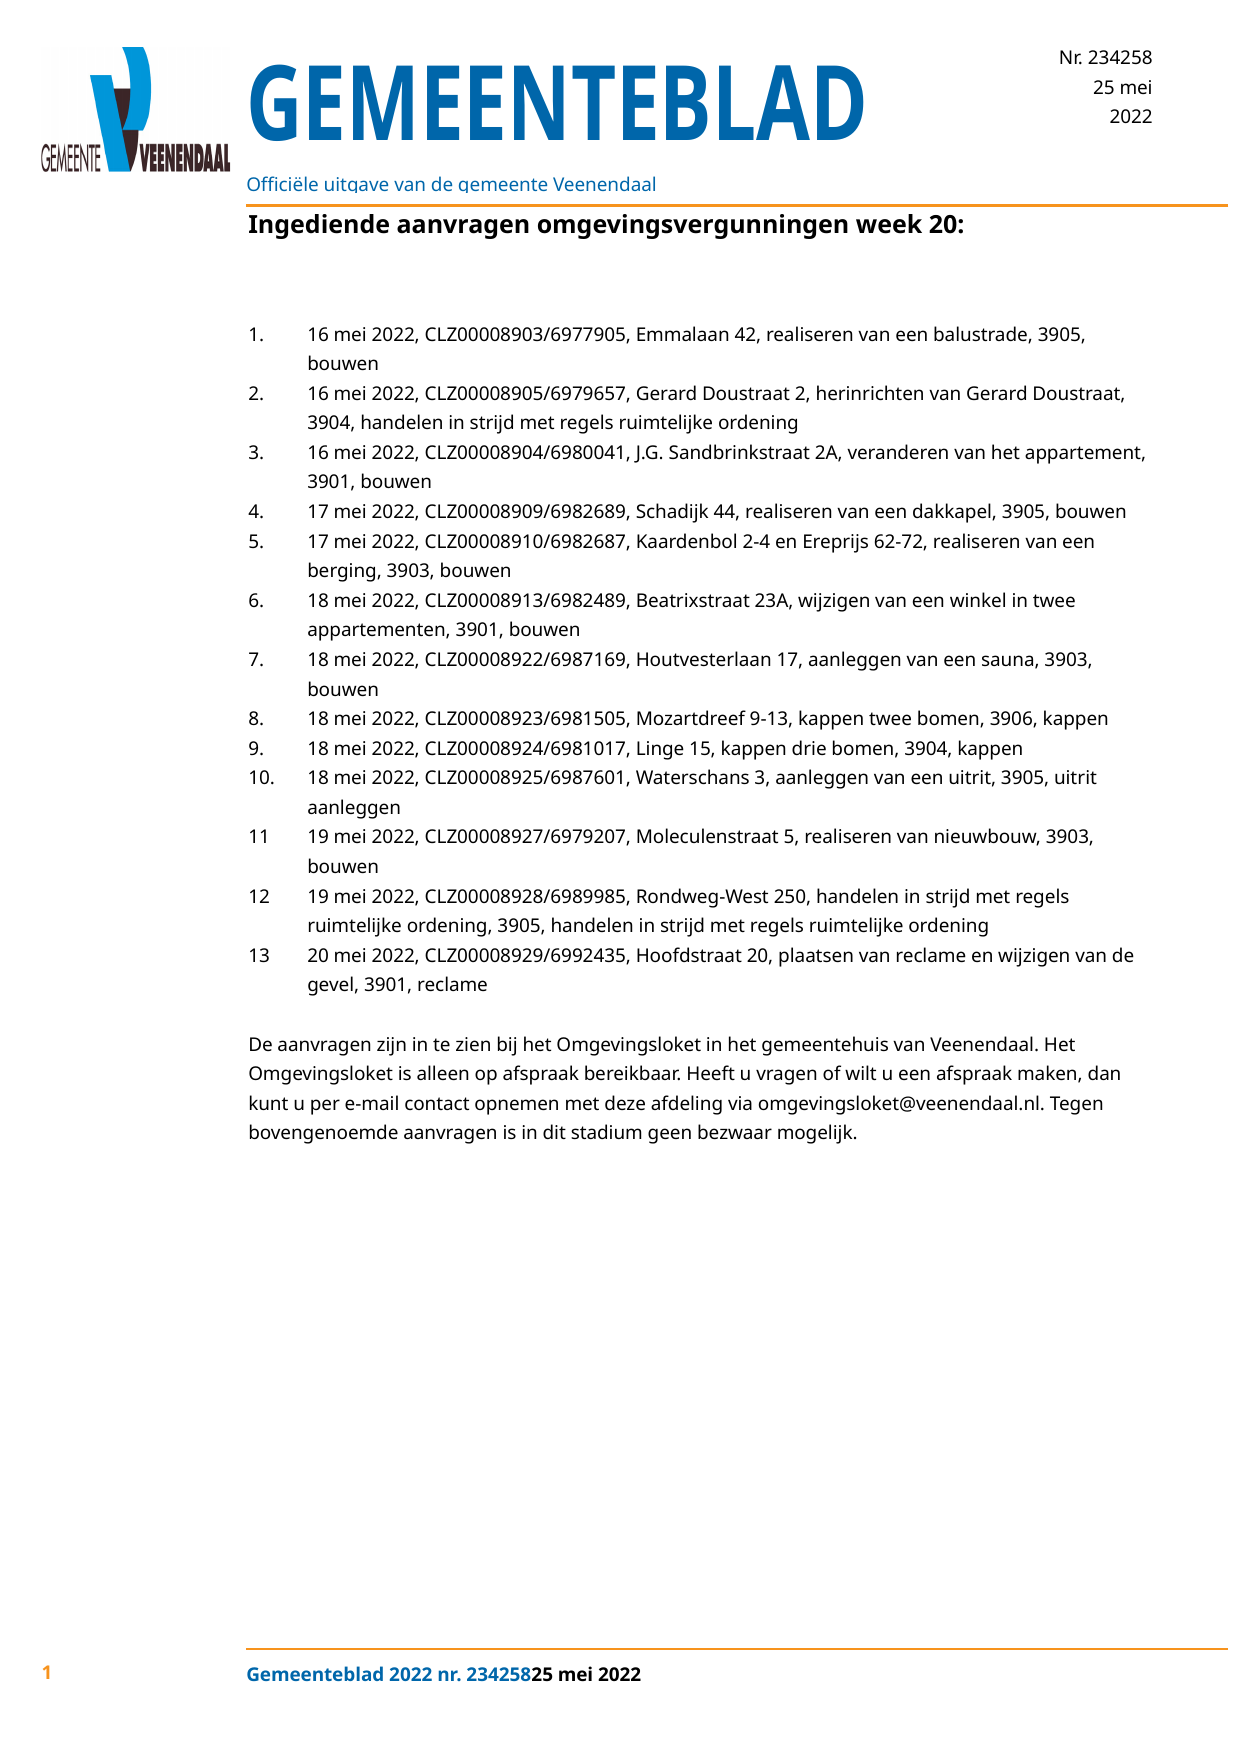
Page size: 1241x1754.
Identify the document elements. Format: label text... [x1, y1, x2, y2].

picture [41, 47, 130, 172]
list 17 mei 2022, CLZ00008909/6982689, Schadijk 44, realiseren van een dakkapel, 3905, bouwen [248, 498, 1152, 524]
text De aanvragen zijn in te zien bij het Omgevingsloket in het gemeentehuis van Veenendaal. Het Omgevingsloket is alleen op afspraak bereikbaar. Heeft u vragen of wilt u een afspraak maken, dan kunt u per e-mail contact opnemen met deze afdeling via omgevingsloket@veenendaal.nl. Tegen bovengenoemde aanvragen is in dit stadium geen bezwaar mogelijk. [248, 1031, 1152, 1145]
list 16 mei 2022, CLZ00008903/6977905, Emmalaan 42, realiseren van een balustrade, 3905, bouwen [248, 321, 1152, 376]
list 17 mei 2022, CLZ00008910/6982687, Kaardenbol 2-4 en Ereprijs 62-72, realiseren van een berging, 3903, bouwen [248, 528, 1152, 583]
list 18 mei 2022, CLZ00008923/6981505, Mozartdreef 9-13, kappen twee bomen, 3906, kappen [248, 705, 1152, 731]
list 18 mei 2022, CLZ00008925/6987601, Waterschans 3, aanleggen van een uitrit, 3905, uitrit aanleggen [248, 764, 1152, 820]
list 16 mei 2022, CLZ00008904/6980041, J.G. Sandbrinkstraat 2A, veranderen van het appartement, 3901, bouwen [248, 439, 1152, 494]
list 18 mei 2022, CLZ00008922/6987169, Houtvesterlaan 17, aanleggen van een sauna, 3903, bouwen [248, 646, 1152, 701]
text Ingediende aanvragen omgevingsvergunningen week 20: [248, 207, 1152, 241]
list 20 mei 2022, CLZ00008929/6992435, Hoofdstraat 20, plaatsen van reclame en wijzigen van de gevel, 3901, reclame [248, 942, 1152, 997]
picture [123, 47, 231, 172]
list 19 mei 2022, CLZ00008927/6979207, Moleculenstraat 5, realiseren van nieuwbouw, 3903, bouwen [248, 824, 1152, 879]
list 18 mei 2022, CLZ00008924/6981017, Linge 15, kappen drie bomen, 3904, kappen [248, 735, 1152, 761]
list 16 mei 2022, CLZ00008905/6979657, Gerard Doustraat 2, herinrichten van Gerard Doustraat, 3904, handelen in strijd met regels ruimtelijke ordening [248, 380, 1152, 435]
list 18 mei 2022, CLZ00008913/6982489, Beatrixstraat 23A, wijzigen van een winkel in twee appartementen, 3901, bouwen [248, 587, 1152, 642]
list 19 mei 2022, CLZ00008928/6989985, Rondweg-West 250, handelen in strijd met regels ruimtelijke ordening, 3905, handelen in strijd met regels ruimtelijke ordening [248, 883, 1152, 938]
